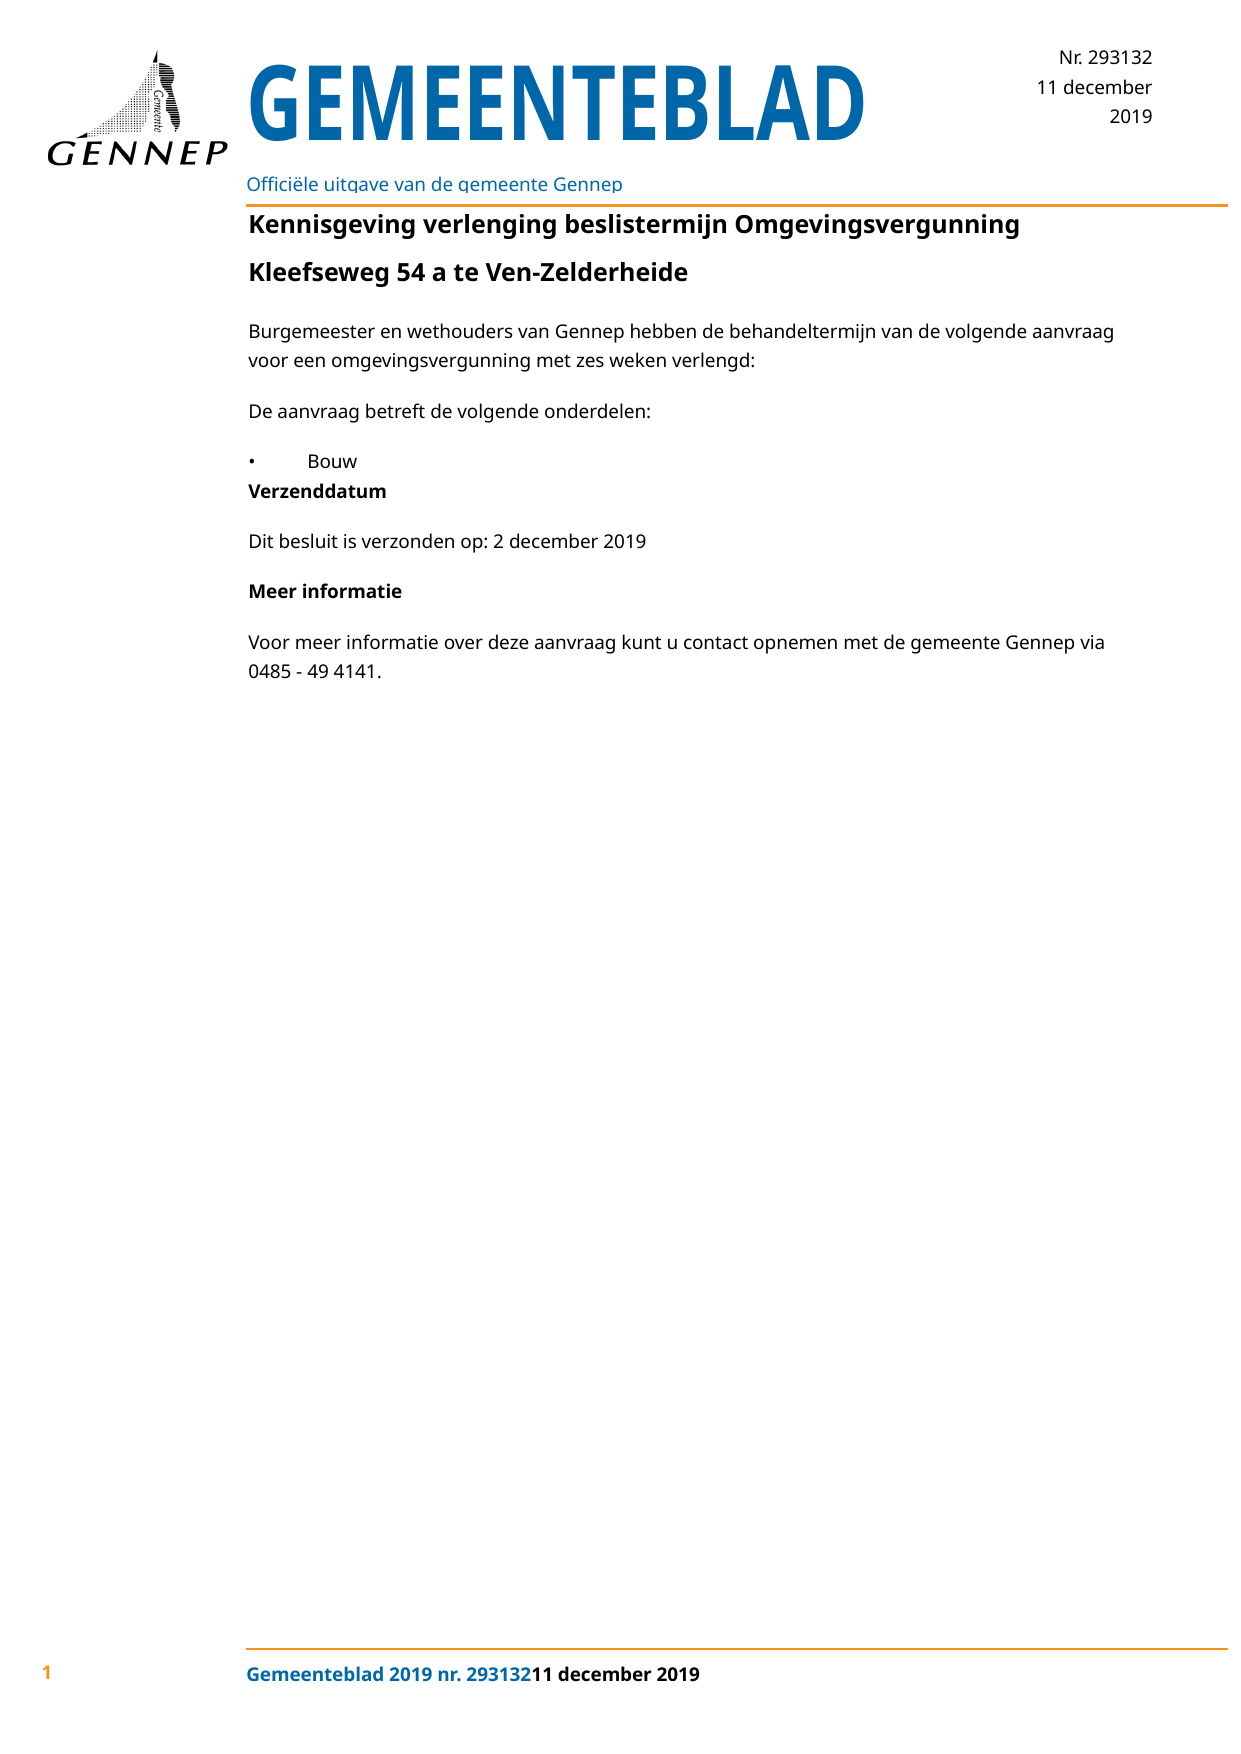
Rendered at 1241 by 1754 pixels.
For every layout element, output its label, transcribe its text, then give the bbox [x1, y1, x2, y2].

text Burgemeester en wethouders van Gennep hebben de behandeltermijn van de volgende aanvraag voor een omgevingsvergunning met zes weken verlengd: [248, 318, 1152, 373]
list Bouw [248, 448, 1152, 474]
text Verzenddatum [248, 478, 1152, 504]
text Meer informatie [248, 579, 1152, 604]
picture [41, 47, 231, 172]
text De aanvraag betreft de volgende onderdelen: [248, 398, 1152, 424]
text Voor meer informatie over deze aanvraag kunt u contact opnemen met de gemeente Gennep via 0485 - 49 4141. [248, 629, 1152, 684]
text Kennisgeving verlenging beslistermijn Omgevingsvergunning Kleefseweg 54 a te Ven-Zelderheide [248, 207, 1152, 288]
text Dit besluit is verzonden op: 2 december 2019 [248, 528, 1152, 554]
